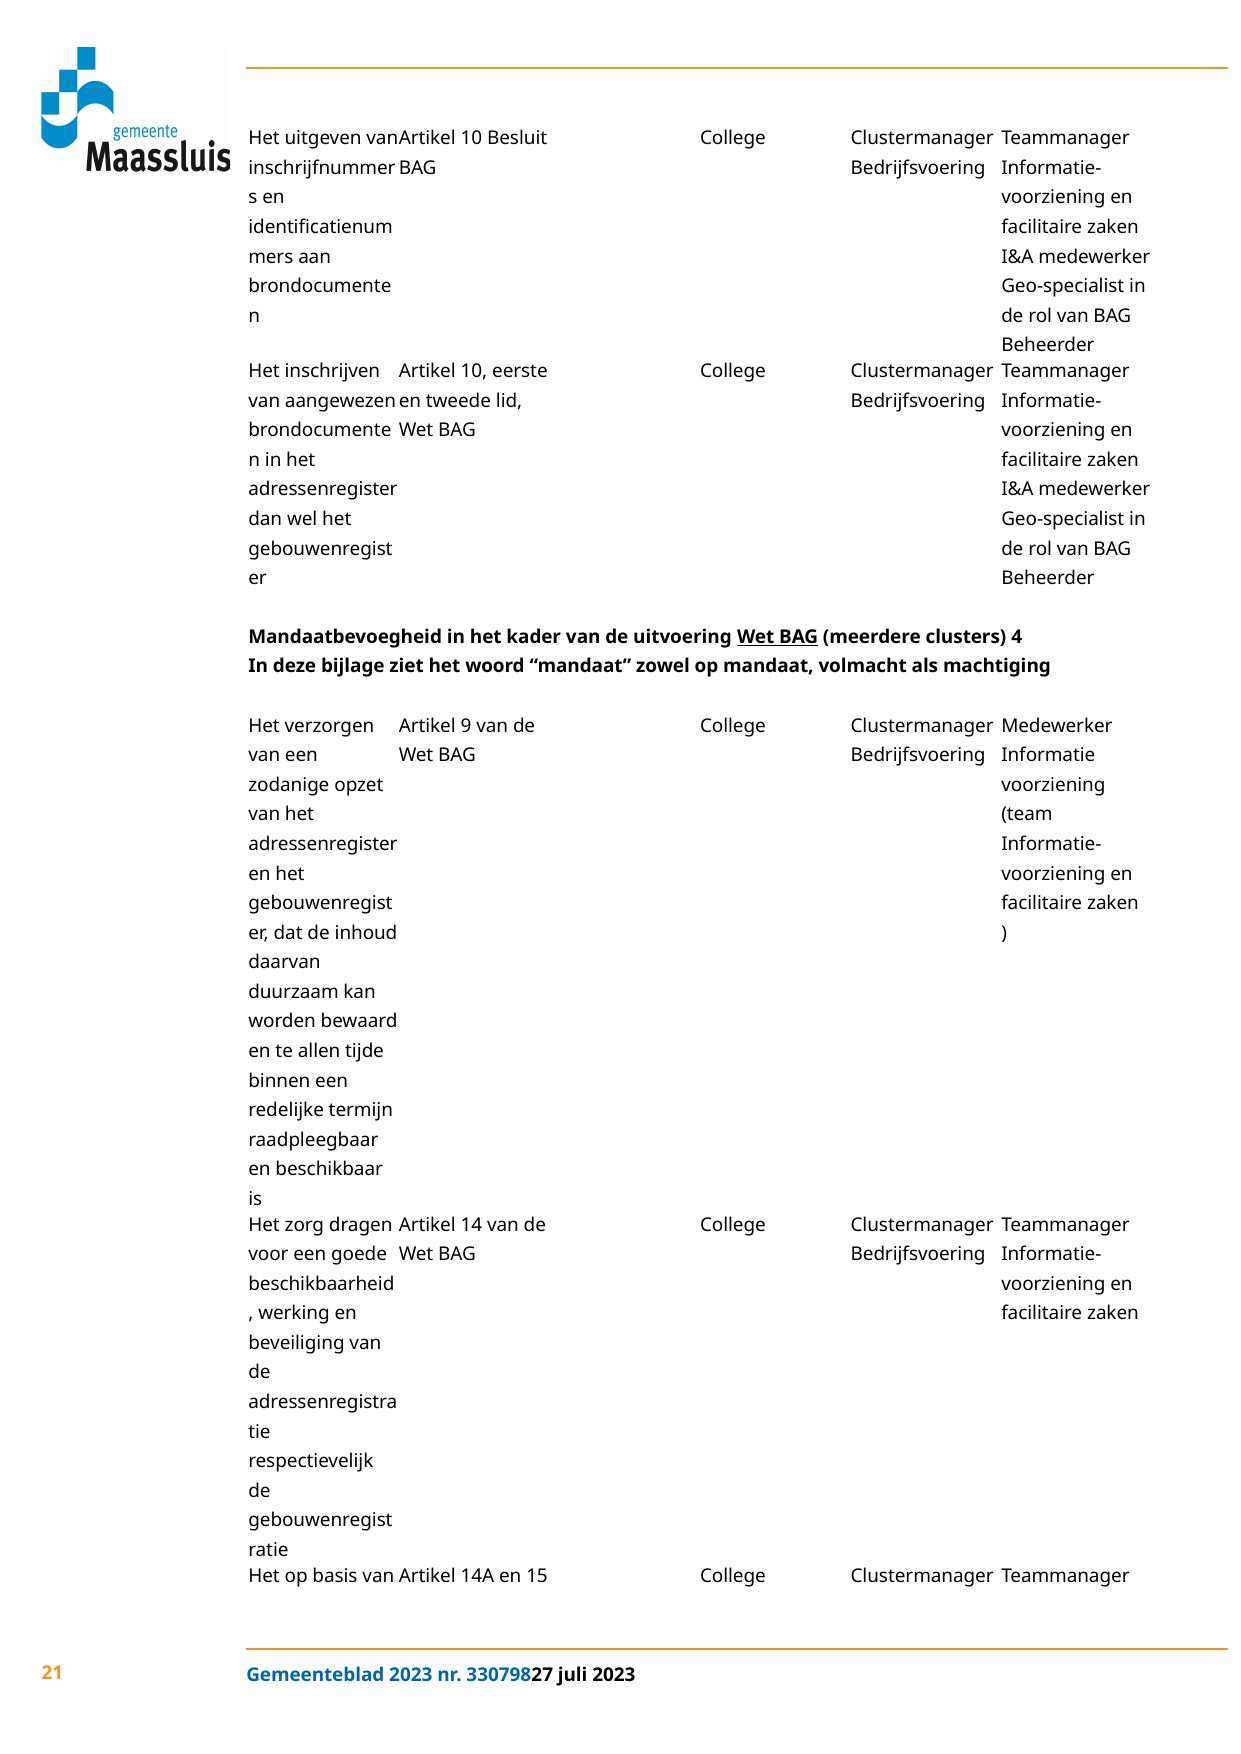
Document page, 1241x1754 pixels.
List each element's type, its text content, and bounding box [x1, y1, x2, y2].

table_cell Teammanager Informatie- voorziening en facilitaire zaken I&A medewerker Geo-specialist in de rol van BAG Beheerder [1001, 357, 1152, 590]
table_header Teammanager Informatie- voorziening en facilitaire zaken I&A medewerker Geo-specialist in de rol van BAG Beheerder [1001, 125, 1152, 357]
table_cell Teammanager [1001, 1562, 1152, 1588]
table_header [549, 712, 700, 1211]
table_header Clustermanager Bedrijfsvoering [850, 712, 1001, 1211]
table_header Het verzorgen van een zodanige opzet van het adressenregister en het gebouwenregister, dat de inhoud daarvan duurzaam kan worden bewaard en te allen tijde binnen een redelijke termijn raadpleegbaar en beschikbaar is [248, 712, 398, 1211]
table_header Artikel 9 van de Wet BAG [399, 712, 549, 1211]
table_cell Clustermanager Bedrijfsvoering [850, 357, 1001, 590]
table_header College [700, 125, 850, 357]
table_cell Artikel 14 van de Wet BAG [399, 1211, 549, 1562]
table_cell Het inschrijven van aangewezen brondocumenten in het adressenregister dan wel het gebouwenregister [248, 357, 398, 590]
text Mandaatbevoegheid in het kader van de uitvoering Wet BAG (meerdere clusters) 4 [248, 623, 1152, 649]
table_cell Clustermanager [850, 1562, 1001, 1588]
table_cell College [700, 1562, 850, 1588]
table_cell [549, 357, 700, 590]
table_header College [700, 712, 850, 1211]
table_cell Het zorg dragen voor een goede beschikbaarheid, werking en beveiliging van de adressenregistratie respectievelijk de gebouwenregistratie [248, 1211, 398, 1562]
table_cell Het op basis van [248, 1562, 398, 1588]
table_cell Artikel 14A en 15 [399, 1562, 549, 1588]
picture [41, 47, 231, 172]
table_cell Clustermanager Bedrijfsvoering [850, 1211, 1001, 1562]
table_cell Teammanager Informatie- voorziening en facilitaire zaken [1001, 1211, 1152, 1562]
table_cell [549, 1562, 700, 1588]
text In deze bijlage ziet het woord “mandaat” zowel op mandaat, volmacht als machtiging [248, 652, 1152, 678]
table_cell College [700, 1211, 850, 1562]
table_header Artikel 10 Besluit BAG [399, 125, 549, 357]
table_cell College [700, 357, 850, 590]
table_header Medewerker Informatie voorziening (team Informatie- voorziening en facilitaire zaken ) [1001, 712, 1152, 1211]
table_header Het uitgeven van inschrijfnummers en identificatienummers aan brondocumenten [248, 125, 398, 357]
table_header Clustermanager Bedrijfsvoering [850, 125, 1001, 357]
table_cell Artikel 10, eerste en tweede lid, Wet BAG [399, 357, 549, 590]
table_header [549, 125, 700, 357]
table_cell [549, 1211, 700, 1562]
picture [41, 47, 77, 92]
